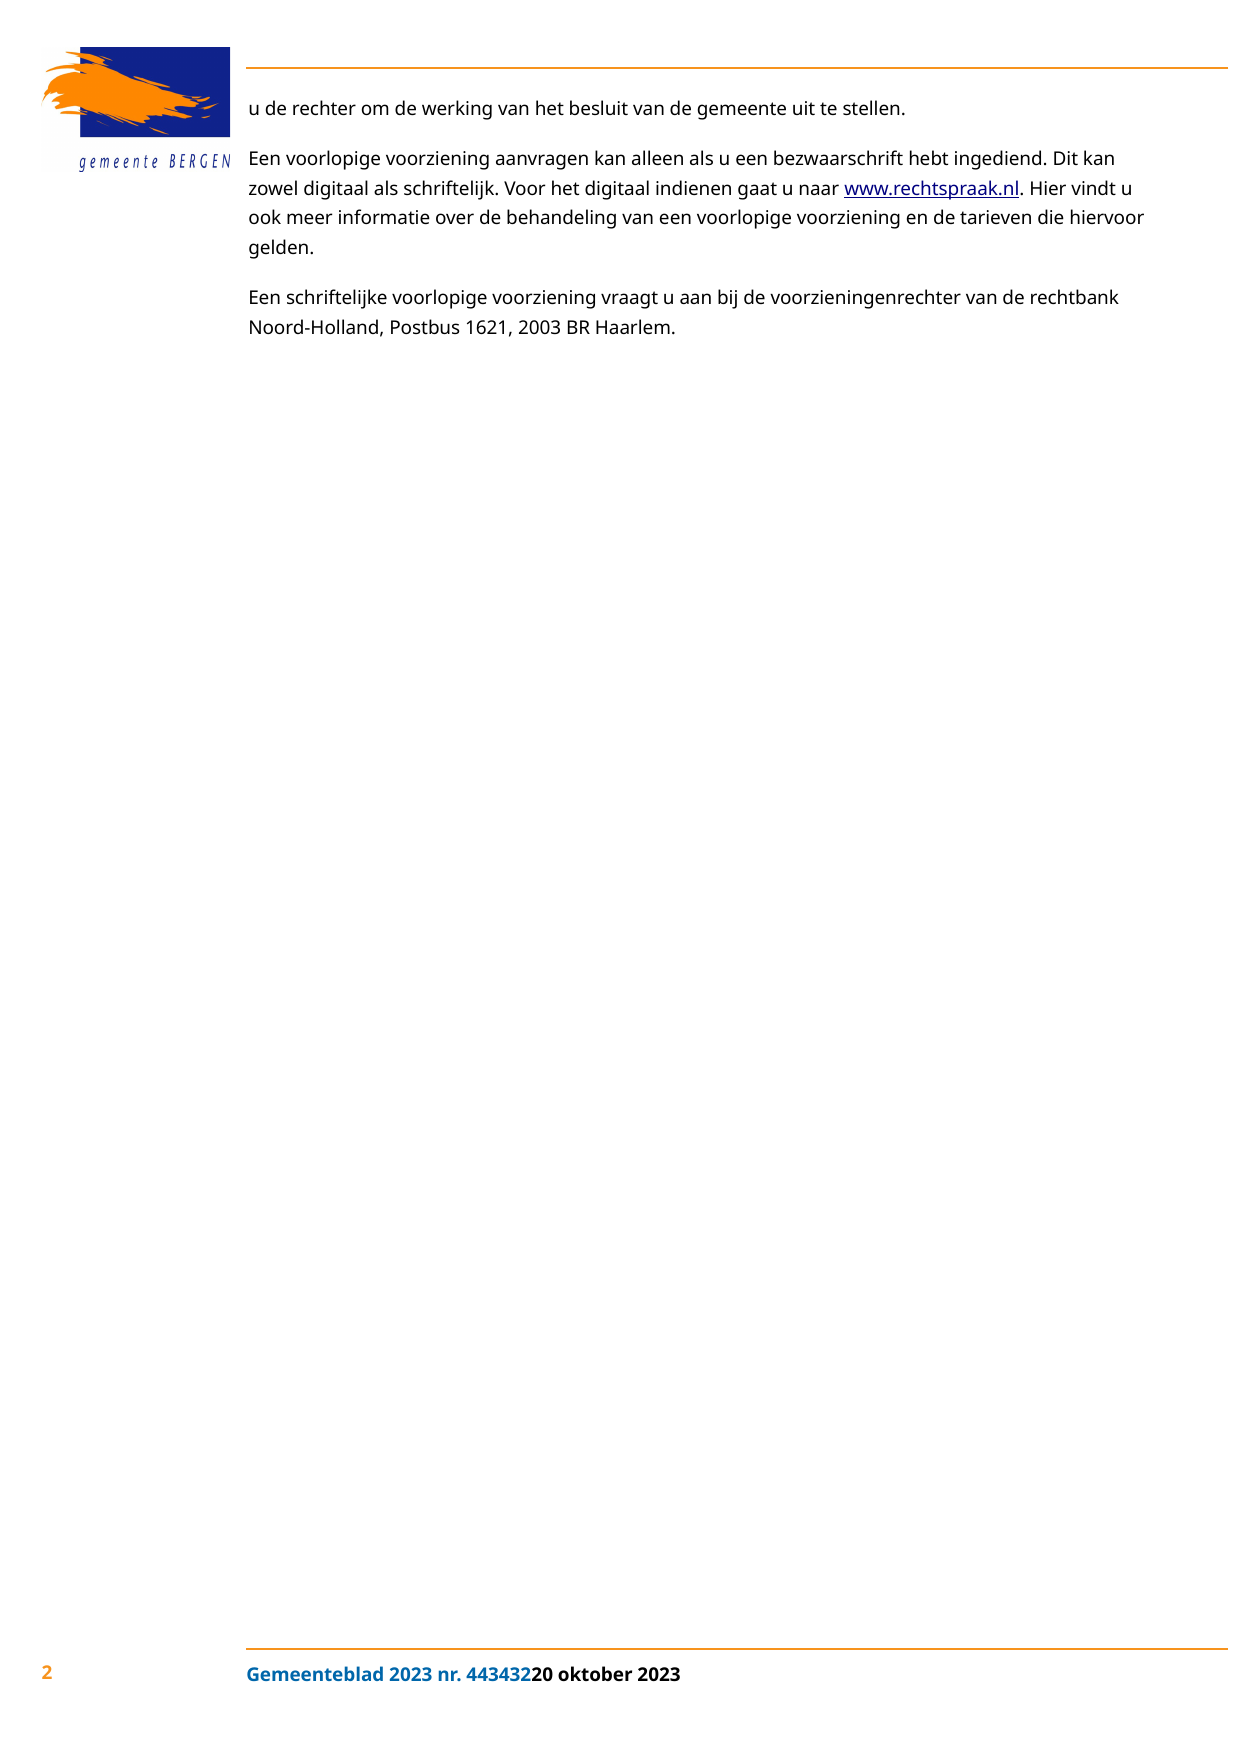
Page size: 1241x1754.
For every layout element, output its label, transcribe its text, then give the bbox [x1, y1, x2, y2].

text u de rechter om de werking van het besluit van de gemeente uit te stellen. [248, 95, 1152, 121]
text Een schriftelijke voorlopige voorziening vraagt u aan bij de voorzieningenrechter van de rechtbank Noord-Holland, Postbus 1621, 2003 BR Haarlem. [248, 284, 1152, 340]
picture [41, 47, 231, 172]
text Een voorlopige voorziening aanvragen kan alleen als u een bezwaarschrift hebt ingediend. Dit kan zowel digitaal als schriftelijk. Voor het digitaal indienen gaat u naar www.rechtspraak.nl. Hier vindt u ook meer informatie over de behandeling van een voorlopige voorziening en de tarieven die hiervoor gelden. [248, 145, 1152, 260]
